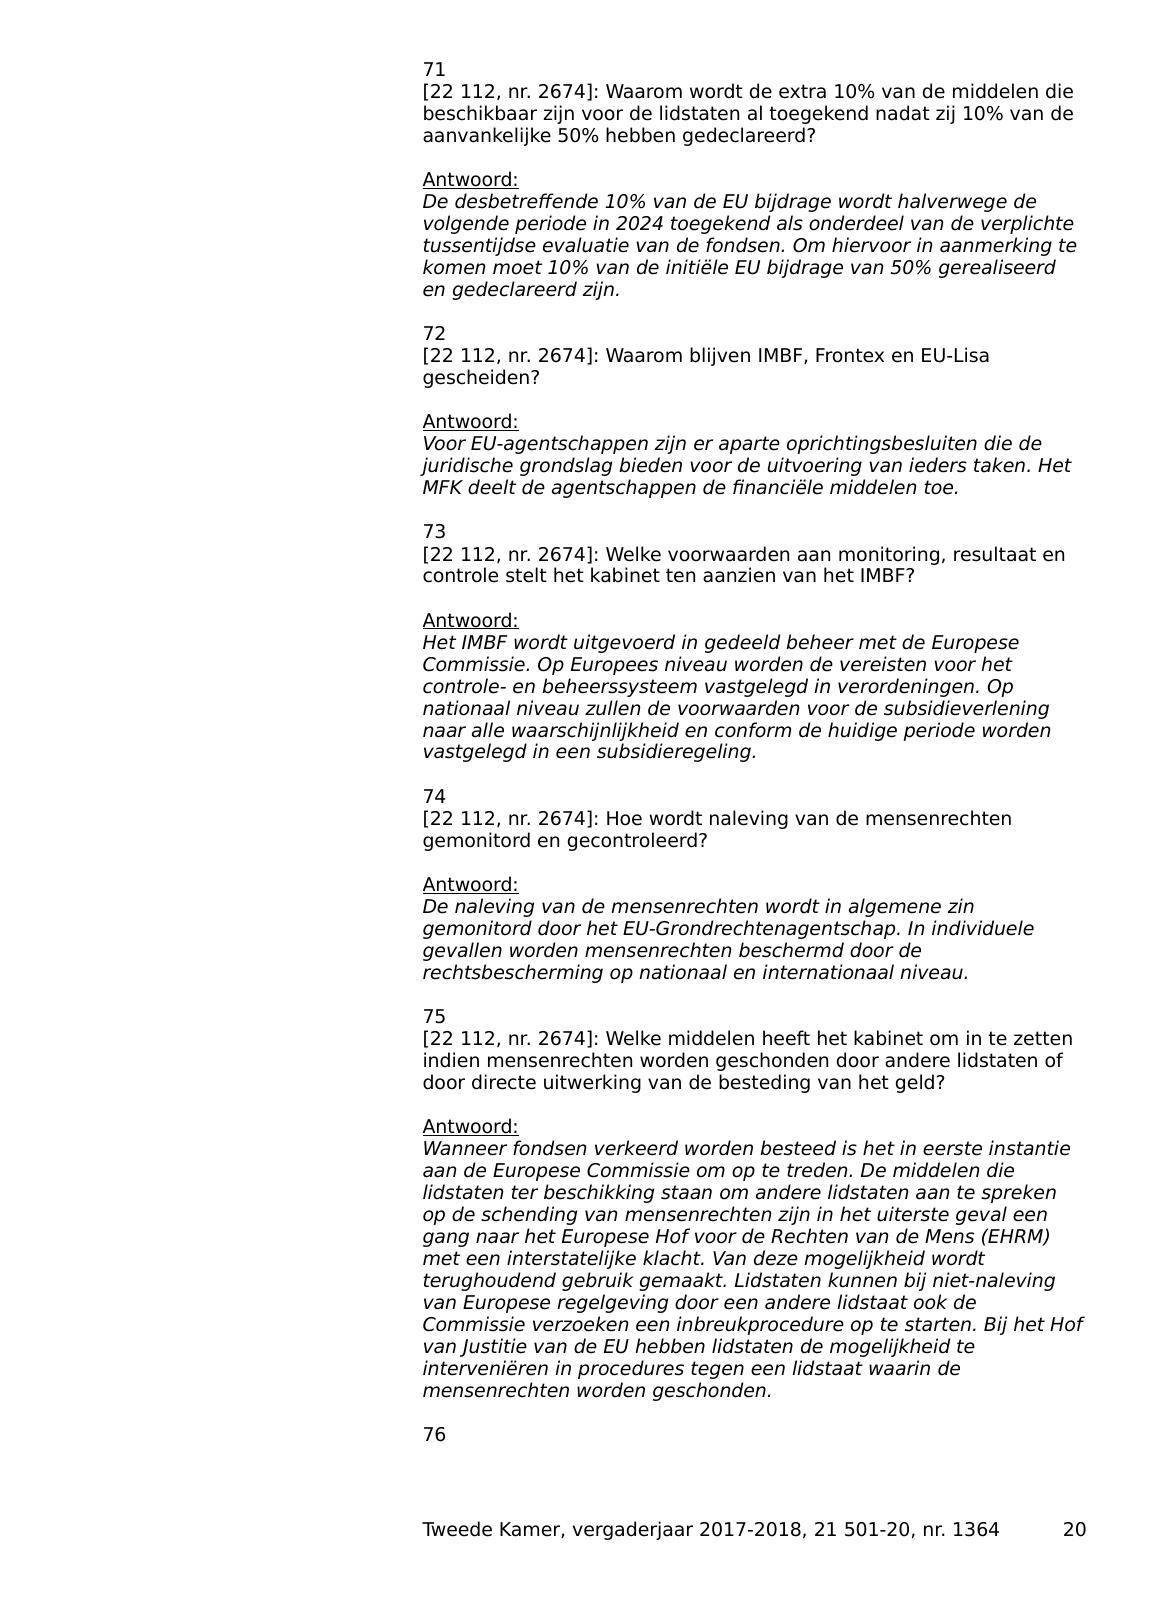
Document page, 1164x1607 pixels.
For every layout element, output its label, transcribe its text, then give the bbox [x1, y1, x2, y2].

text Antwoord: [422, 609, 1087, 632]
text Antwoord: [422, 874, 1087, 896]
text 71 [422, 59, 1087, 81]
text [22 112, nr. 2674]: Waarom blijven IMBF, Frontex en EU-Lisa gescheiden? [422, 345, 1087, 389]
text 76 [422, 1424, 1087, 1446]
text [22 112, nr. 2674]: Welke voorwaarden aan monitoring, resultaat en controle stelt het kabinet ten aanzien van het IMBF? [422, 543, 1087, 587]
text Het IMBF wordt uitgevoerd in gedeeld beheer met de Europese Commissie. Op Europees niveau worden de vereisten voor het controle- en beheerssysteem vastgelegd in verordeningen. Op nationaal niveau zullen de voorwaarden voor de subsidieverlening naar alle waarschijnlijkheid en conform de huidige periode worden vastgelegd in een subsidieregeling. [422, 632, 1087, 763]
text 75 [422, 1006, 1087, 1028]
text Antwoord: [422, 1116, 1087, 1138]
text De desbetreffende 10% van de EU bijdrage wordt halverwege de volgende periode in 2024 toegekend als onderdeel van de verplichte tussentijdse evaluatie van de fondsen. Om hiervoor in aanmerking te komen moet 10% van de initiële EU bijdrage van 50% gerealiseerd en gedeclareerd zijn. [422, 191, 1087, 301]
text [22 112, nr. 2674]: Hoe wordt naleving van de mensenrechten gemonitord en gecontroleerd? [422, 808, 1087, 852]
text Antwoord: [422, 169, 1087, 191]
text [22 112, nr. 2674]: Waarom wordt de extra 10% van de middelen die beschikbaar zijn voor de lidstaten al toegekend nadat zij 10% van de aanvankelijke 50% hebben gedeclareerd? [422, 81, 1087, 147]
text 74 [422, 786, 1087, 808]
text Wanneer fondsen verkeerd worden besteed is het in eerste instantie aan de Europese Commissie om op te treden. De middelen die lidstaten ter beschikking staan om andere lidstaten aan te spreken op de schending van mensenrechten zijn in het uiterste geval een gang naar het Europese Hof voor de Rechten van de Mens (EHRM) met een interstatelijke klacht. Van deze mogelijkheid wordt terughoudend gebruik gemaakt. Lidstaten kunnen bij niet-naleving van Europese regelgeving door een andere lidstaat ook de Commissie verzoeken een inbreukprocedure op te starten. Bij het Hof van Justitie van de EU hebben lidstaten de mogelijkheid te interveniëren in procedures tegen een lidstaat waarin de mensenrechten worden geschonden. [422, 1138, 1087, 1402]
text De naleving van de mensenrechten wordt in algemene zin gemonitord door het EU-Grondrechtenagentschap. In individuele gevallen worden mensenrechten beschermd door de rechtsbescherming op nationaal en internationaal niveau. [422, 896, 1087, 984]
text Voor EU-agentschappen zijn er aparte oprichtingsbesluiten die de juridische grondslag bieden voor de uitvoering van ieders taken. Het MFK deelt de agentschappen de financiële middelen toe. [422, 433, 1087, 499]
text 73 [422, 521, 1087, 543]
text [22 112, nr. 2674]: Welke middelen heeft het kabinet om in te zetten indien mensenrechten worden geschonden door andere lidstaten of door directe uitwerking van de besteding van het geld? [422, 1028, 1087, 1094]
text Antwoord: [422, 411, 1087, 433]
text 72 [422, 323, 1087, 345]
